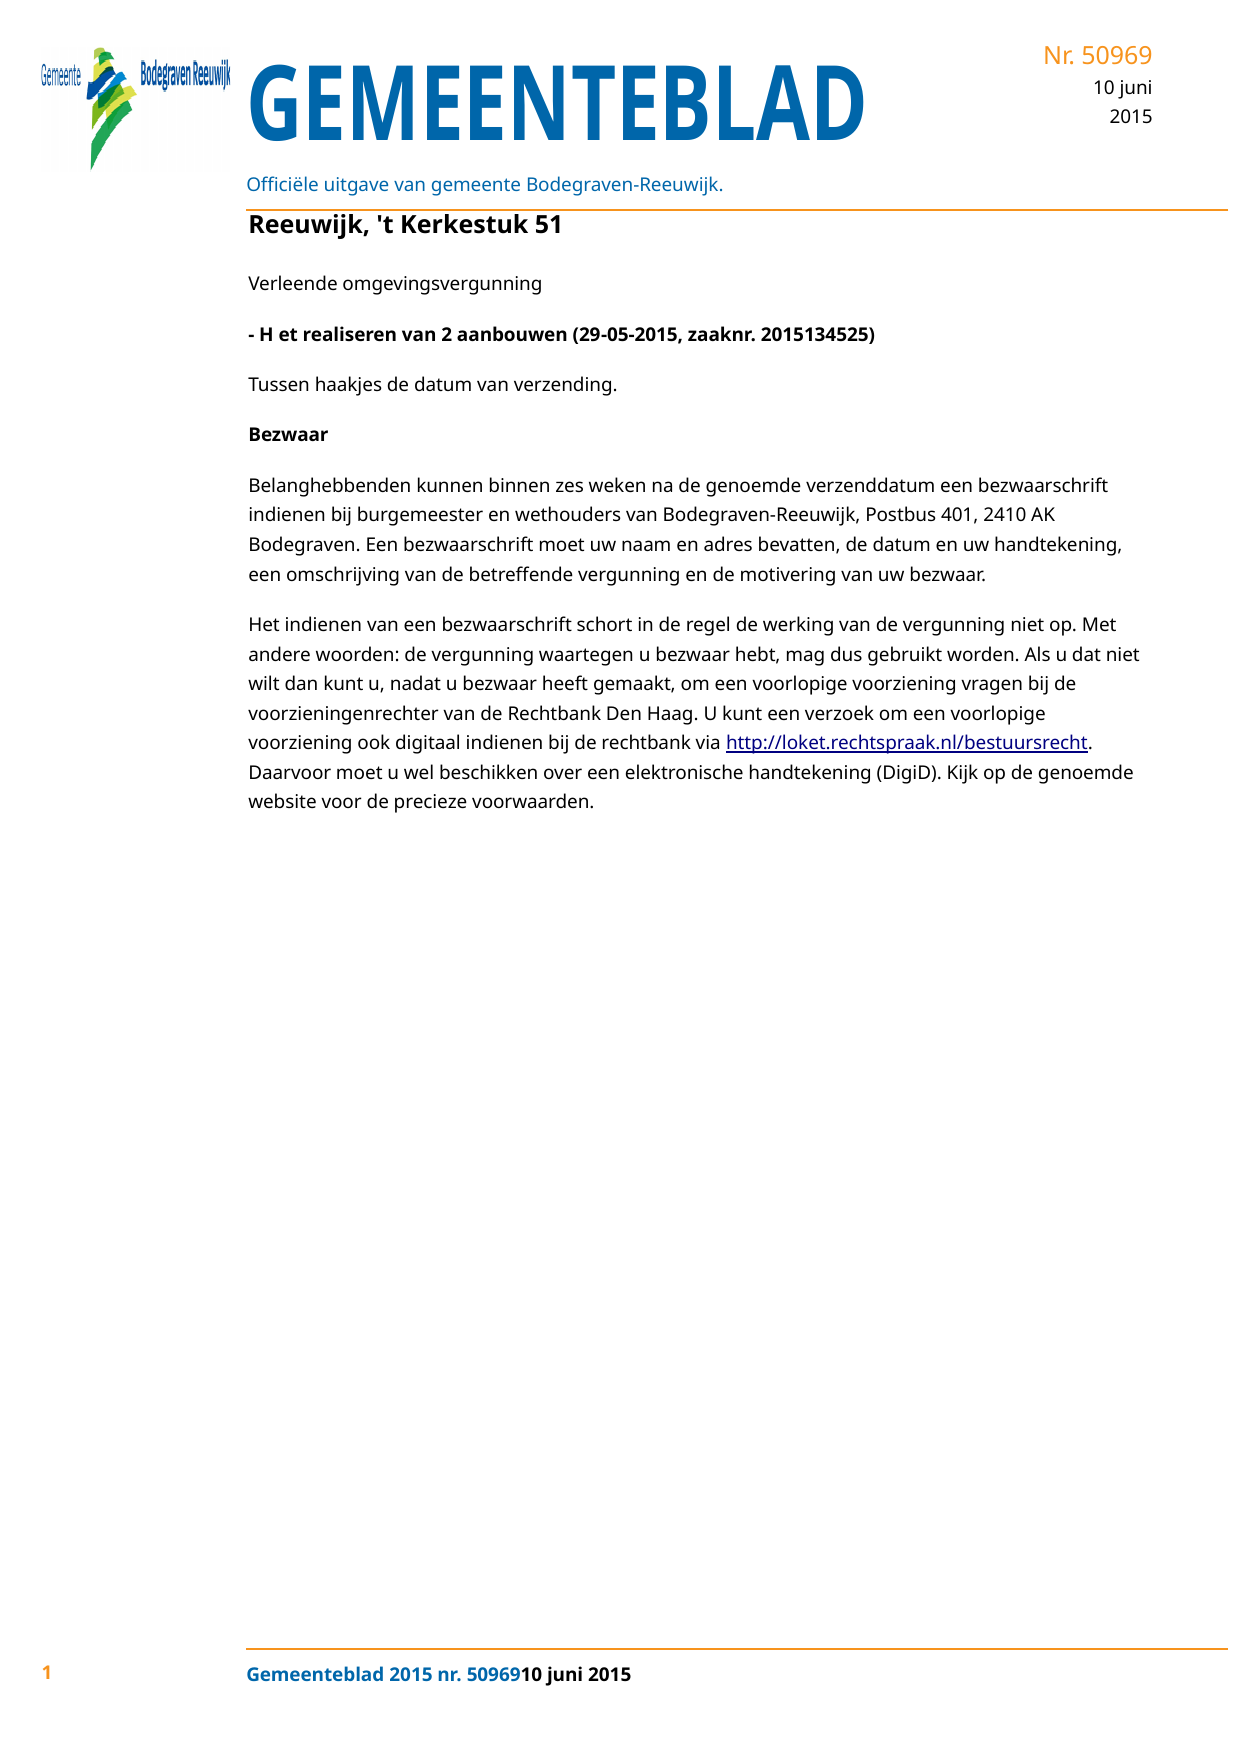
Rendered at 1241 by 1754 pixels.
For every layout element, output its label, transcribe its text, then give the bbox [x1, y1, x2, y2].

text - H et realiseren van 2 aanbouwen (29‑05‑2015, zaaknr. 2015134525) [248, 321, 1152, 346]
text Tussen haakjes de datum van verzending. [248, 371, 1152, 397]
text Belanghebbenden kunnen binnen zes weken na de genoemde verzenddatum een bezwaarschrift indienen bij burgemeester en wethouders van Bodegraven-Reeuwijk, Postbus 401, 2410 AK Bodegraven. Een bezwaarschrift moet uw naam en adres bevatten, de datum en uw handtekening, een omschrijving van de betreffende vergunning en de motivering van uw bezwaar. [248, 472, 1152, 586]
text Reeuwijk, 't Kerkestuk 51 [248, 211, 1152, 241]
text Verleende omgevingsvergunning [248, 270, 1152, 296]
text Het indienen van een bezwaarschrift schort in de regel de werking van de vergunning niet op. Met andere woorden: de vergunning waartegen u bezwaar hebt, mag dus gebruikt worden. Als u dat niet wilt dan kunt u, nadat u bezwaar heeft gemaakt, om een voorlopige voorziening vragen bij de voorzieningenrechter van de Rechtbank Den Haag. U kunt een verzoek om een voorlopige voorziening ook digitaal indienen bij de rechtbank via http://loket.rechtspraak.nl/bestuursrecht. Daarvoor moet u wel beschikken over een elektronische handtekening (DigiD). Kijk op de genoemde website voor de precieze voorwaarden. [248, 611, 1152, 814]
text Bezwaar [248, 422, 1152, 447]
picture [41, 47, 231, 172]
